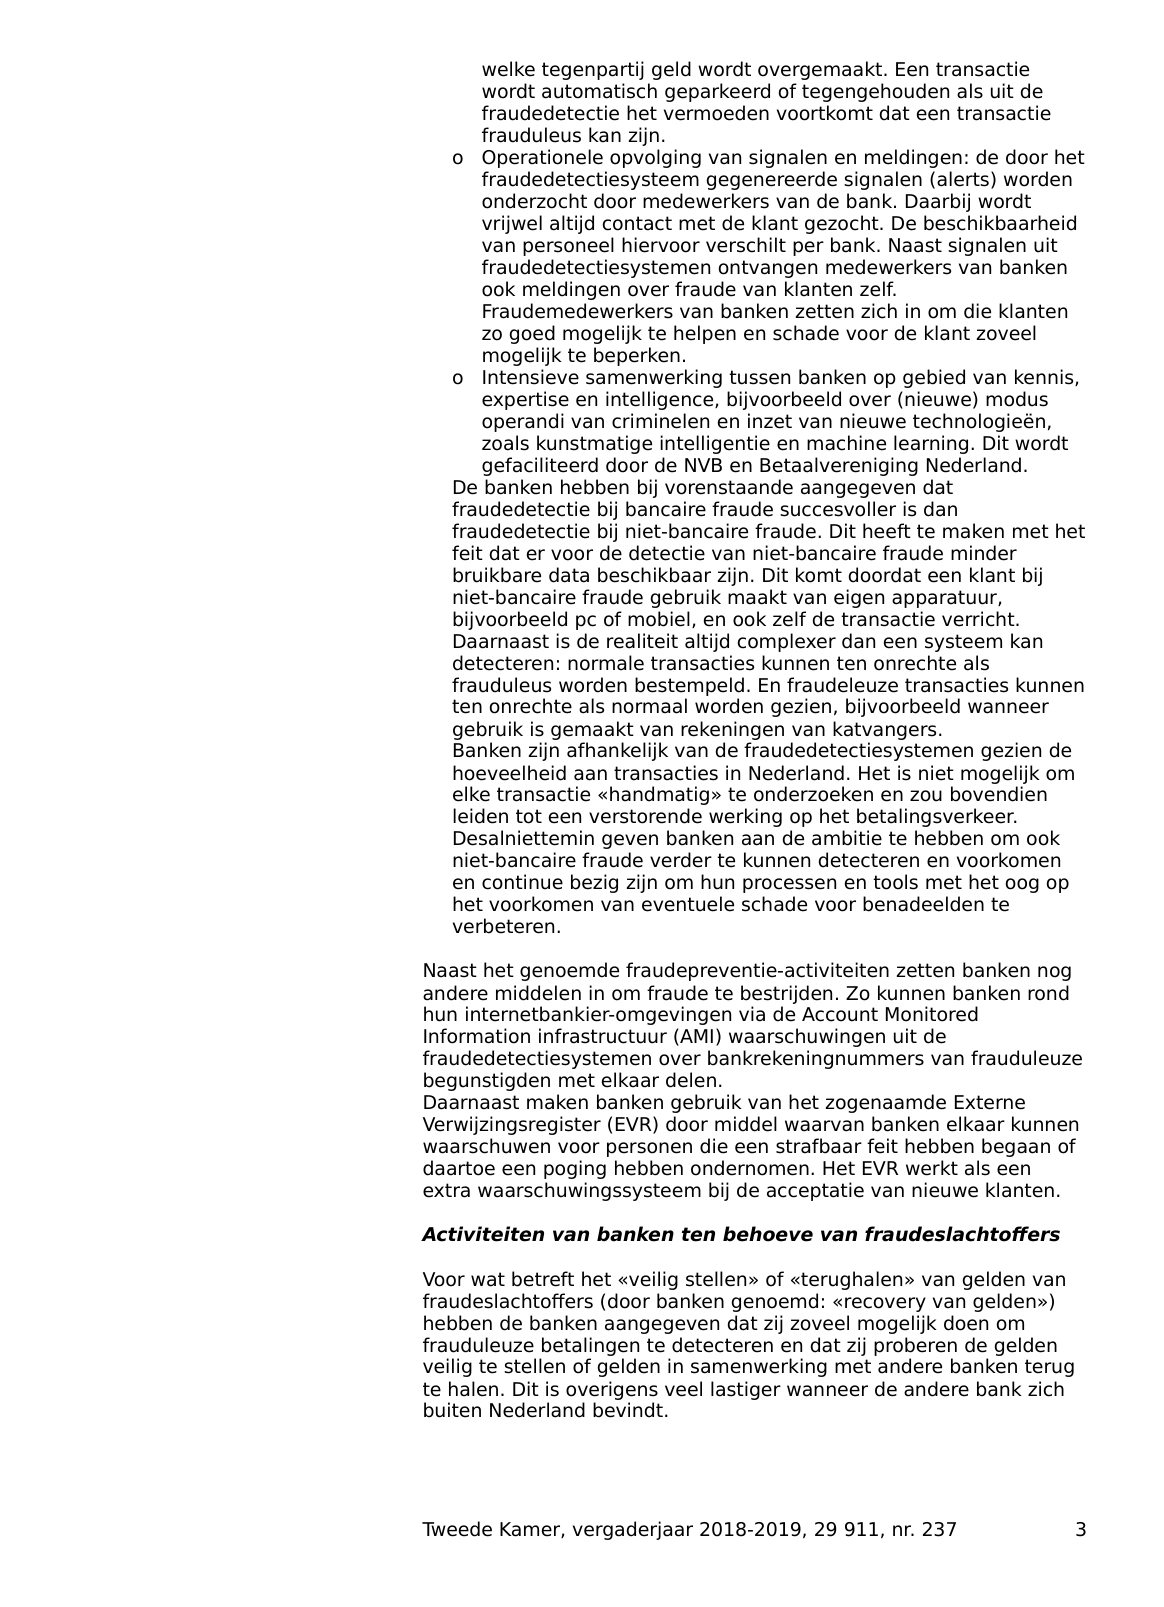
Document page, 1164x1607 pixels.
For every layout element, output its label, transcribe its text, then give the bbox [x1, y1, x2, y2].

subtitle Activiteiten van banken ten behoeve van fraudeslachtoffers [422, 1224, 1087, 1246]
text De banken hebben bij vorenstaande aangegeven dat fraudedetectie bij bancaire fraude succesvoller is dan fraudedetectie bij niet-bancaire fraude. Dit heeft te maken met het feit dat er voor de detectie van niet-bancaire fraude minder bruikbare data beschikbaar zijn. Dit komt doordat een klant bij niet-bancaire fraude gebruik maakt van eigen apparatuur, bijvoorbeeld pc of mobiel, en ook zelf de transactie verricht. [452, 477, 1087, 631]
text o Operationele opvolging van signalen en meldingen: de door het fraudedetectiesysteem gegenereerde signalen (alerts) worden onderzocht door medewerkers van de bank. Daarbij wordt vrijwel altijd contact met de klant gezocht. De beschikbaarheid van personeel hiervoor verschilt per bank. Naast signalen uit fraudedetectiesystemen ontvangen medewerkers van banken ook meldingen over fraude van klanten zelf. Fraudemedewerkers van banken zetten zich in om die klanten zo goed mogelijk te helpen en schade voor de klant zoveel mogelijk te beperken. [452, 147, 1087, 367]
text o Intensieve samenwerking tussen banken op gebied van kennis, expertise en intelligence, bijvoorbeeld over (nieuwe) modus operandi van criminelen en inzet van nieuwe technologieën, zoals kunstmatige intelligentie en machine learning. Dit wordt gefaciliteerd door de NVB en Betaalvereniging Nederland. [452, 367, 1087, 477]
text Banken zijn afhankelijk van de fraudedetectiesystemen gezien de hoeveelheid aan transacties in Nederland. Het is niet mogelijk om elke transactie «handmatig» te onderzoeken en zou bovendien leiden tot een verstorende werking op het betalingsverkeer. [452, 740, 1087, 828]
text Daarnaast maken banken gebruik van het zogenaamde Externe Verwijzingsregister (EVR) door middel waarvan banken elkaar kunnen waarschuwen voor personen die een strafbaar feit hebben begaan of daartoe een poging hebben ondernomen. Het EVR werkt als een extra waarschuwingssysteem bij de acceptatie van nieuwe klanten. [422, 1092, 1087, 1202]
text Naast het genoemde fraudepreventie-activiteiten zetten banken nog andere middelen in om fraude te bestrijden. Zo kunnen banken rond hun internetbankier-omgevingen via de Account Monitored Information infrastructuur (AMI) waarschuwingen uit de fraudedetectiesystemen over bankrekeningnummers van frauduleuze begunstigden met elkaar delen. [422, 960, 1087, 1092]
text Desalniettemin geven banken aan de ambitie te hebben om ook niet-bancaire fraude verder te kunnen detecteren en voorkomen en continue bezig zijn om hun processen en tools met het oog op het voorkomen van eventuele schade voor benadeelden te verbeteren. [452, 828, 1087, 938]
text Daarnaast is de realiteit altijd complexer dan een systeem kan detecteren: normale transacties kunnen ten onrechte als frauduleus worden bestempeld. En fraudeleuze transacties kunnen ten onrechte als normaal worden gezien, bijvoorbeeld wanneer gebruik is gemaakt van rekeningen van katvangers. [452, 631, 1087, 740]
text welke tegenpartij geld wordt overgemaakt. Een transactie wordt automatisch geparkeerd of tegengehouden als uit de fraudedetectie het vermoeden voortkomt dat een transactie frauduleus kan zijn. [452, 59, 1087, 147]
text Voor wat betreft het «veilig stellen» of «terughalen» van gelden van fraudeslachtoffers (door banken genoemd: «recovery van gelden») hebben de banken aangegeven dat zij zoveel mogelijk doen om frauduleuze betalingen te detecteren en dat zij proberen de gelden veilig te stellen of gelden in samenwerking met andere banken terug te halen. Dit is overigens veel lastiger wanneer de andere bank zich buiten Nederland bevindt. [422, 1268, 1087, 1422]
